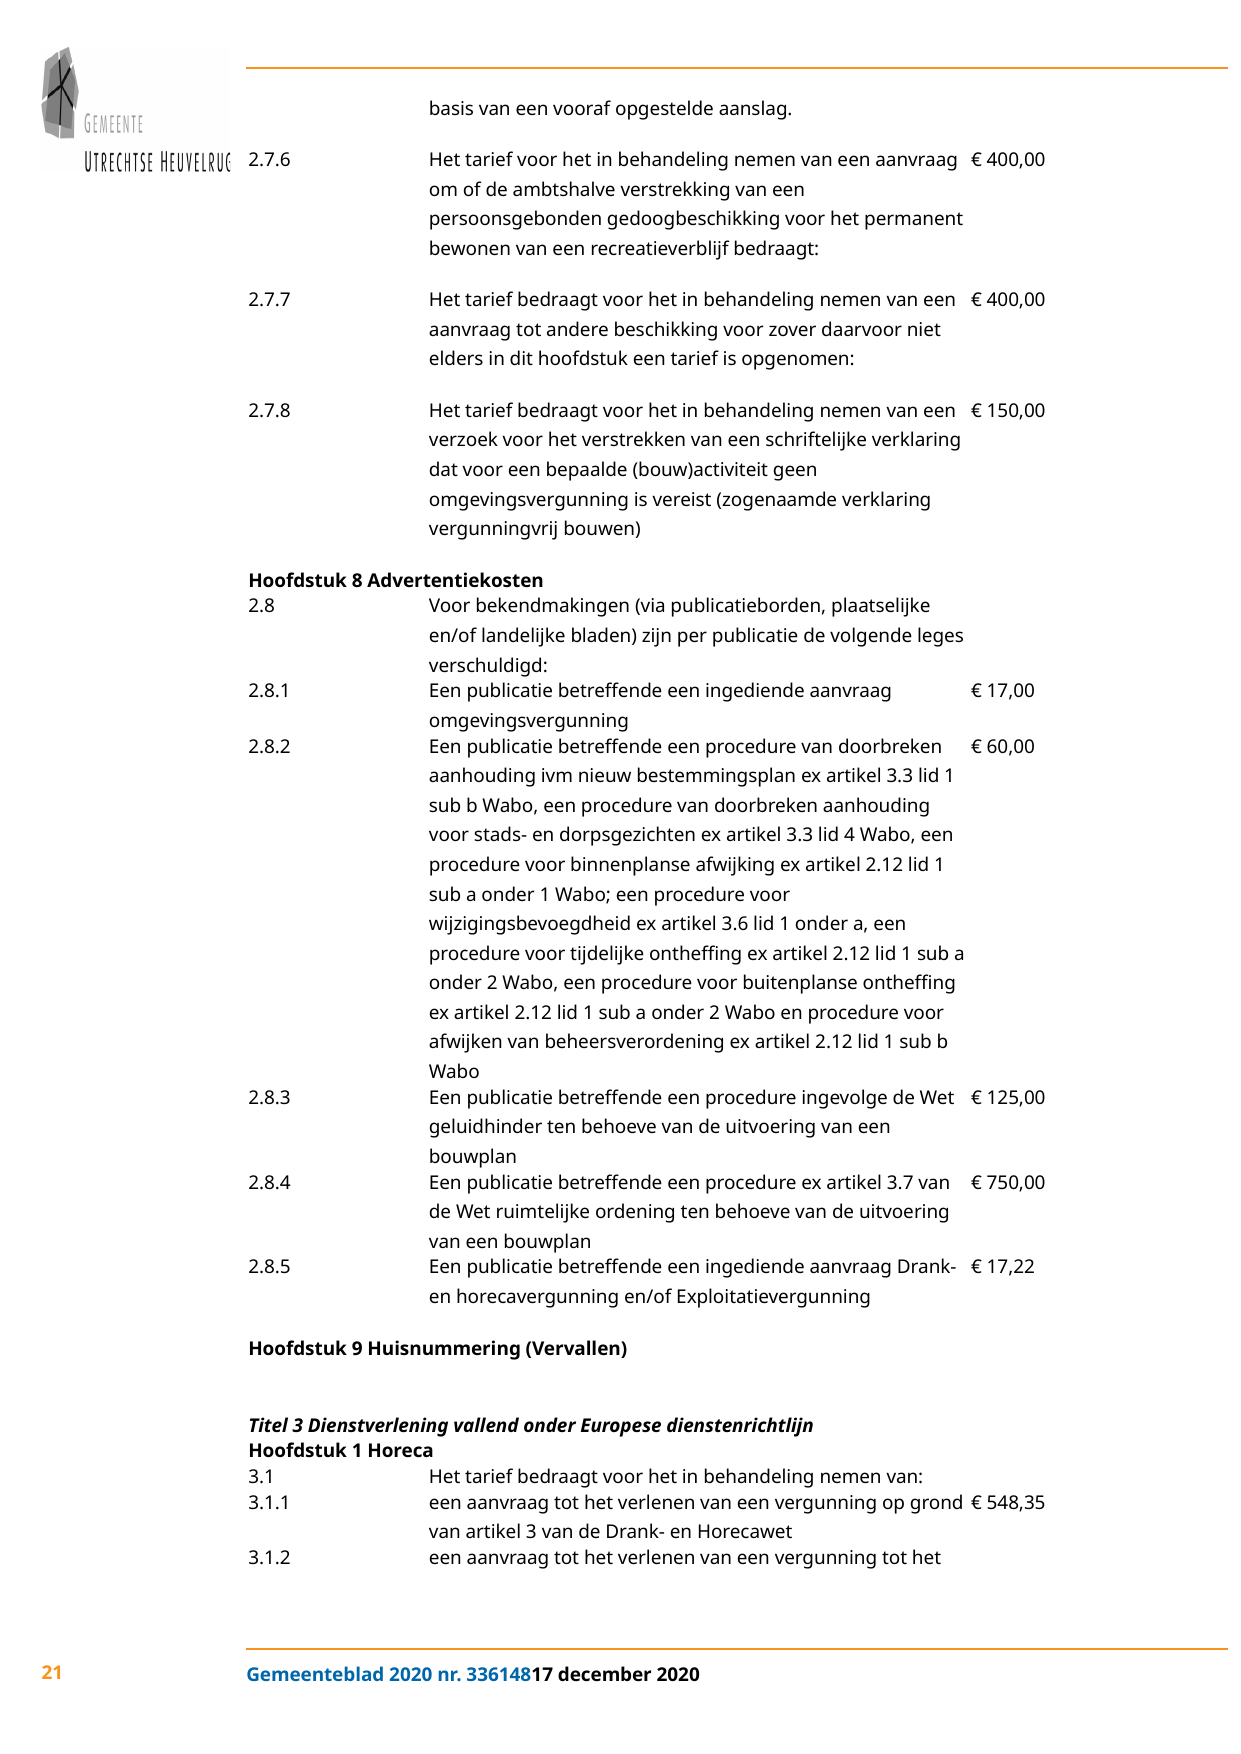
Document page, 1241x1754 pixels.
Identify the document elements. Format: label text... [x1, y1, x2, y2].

table_cell 2.7.6 [248, 146, 429, 261]
table_cell Het tarief bedraagt voor het in behandeling nemen van: [429, 1464, 971, 1489]
table_cell Voor bekendmakingen (via publicatieborden, plaatselijke en/of landelijke bladen) zijn per publicatie de volgende leges verschuldigd: [429, 593, 971, 677]
table_cell [429, 261, 971, 286]
table_cell [429, 1361, 971, 1386]
picture [41, 47, 231, 172]
table_cell 2.8.5 [248, 1254, 429, 1309]
table_cell 2.8.3 [248, 1084, 429, 1169]
table_cell € 17,00 [971, 678, 1152, 733]
table_cell [971, 1464, 1152, 1489]
table_cell 2.8.4 [248, 1169, 429, 1254]
table_cell [971, 1438, 1152, 1463]
table_cell Titel 3 Dienstverlening vallend onder Europese dienstenrichtlijn [248, 1412, 971, 1438]
table_cell een aanvraag tot het verlenen van een vergunning tot het [429, 1545, 971, 1596]
table_cell Een publicatie betreffende een procedure van doorbreken aanhouding ivm nieuw bestemmingsplan ex artikel 3.3 lid 1 sub b Wabo, een procedure van doorbreken aanhouding voor stads- en dorpsgezichten ex artikel 3.3 lid 4 Wabo, een procedure voor binnenplanse afwijking ex artikel 2.12 lid 1 sub a onder 1 Wabo; een procedure voor wijzigingsbevoegdheid ex artikel 3.6 lid 1 onder a, een procedure voor tijdelijke ontheffing ex artikel 2.12 lid 1 sub a onder 2 Wabo, een procedure voor buitenplanse ontheffing ex artikel 2.12 lid 1 sub a onder 2 Wabo en procedure voor afwijken van beheersverordening ex artikel 2.12 lid 1 sub b Wabo [429, 733, 971, 1084]
table_cell [971, 371, 1152, 397]
table_cell Een publicatie betreffende een ingediende aanvraag omgevingsvergunning [429, 678, 971, 733]
table_cell Het tarief bedraagt voor het in behandeling nemen van een verzoek voor het verstrekken van een schriftelijke verklaring dat voor een bepaalde (bouw)activiteit geen omgevingsvergunning is vereist (zogenaamde verklaring vergunningvrij bouwen) [429, 397, 971, 541]
table_cell [429, 121, 971, 146]
table_cell [971, 593, 1152, 677]
table_cell 2.7.7 [248, 286, 429, 371]
table_cell [429, 371, 971, 397]
table_cell een aanvraag tot het verlenen van een vergunning op grond van artikel 3 van de Drank- en Horecawet [429, 1489, 971, 1544]
table_cell Hoofdstuk 8 Advertentiekosten [248, 567, 971, 593]
table_cell [429, 1386, 971, 1412]
table_cell [971, 261, 1152, 286]
table_cell [971, 1412, 1152, 1438]
table_cell [971, 1361, 1152, 1386]
table_cell 3.1.2 [248, 1545, 429, 1596]
table_cell 2.7.8 [248, 397, 429, 541]
table_cell 2.8.2 [248, 733, 429, 1084]
table_cell [248, 371, 429, 397]
table_cell [429, 1309, 971, 1335]
table_cell [971, 541, 1152, 567]
table_cell € 150,00 [971, 397, 1152, 541]
table_cell [971, 1545, 1152, 1570]
table_cell Hoofdstuk 1 Horeca [248, 1438, 971, 1463]
table_cell 3.1 [248, 1464, 429, 1489]
table_cell € 400,00 [971, 146, 1152, 261]
table_cell [971, 121, 1152, 146]
table_cell [248, 1309, 429, 1335]
table_cell [248, 261, 429, 286]
table_cell [248, 1361, 429, 1386]
table_cell [971, 1335, 1152, 1361]
table_cell Het tarief voor het in behandeling nemen van een aanvraag om of de ambtshalve verstrekking van een persoonsgebonden gedoogbeschikking voor het permanent bewonen van een recreatieverblijf bedraagt: [429, 146, 971, 261]
table_cell [248, 541, 429, 567]
table_cell [248, 121, 429, 146]
table_cell basis van een vooraf opgestelde aanslag. [429, 95, 971, 121]
table_cell € 750,00 [971, 1169, 1152, 1254]
table_cell Hoofdstuk 9 Huisnummering (Vervallen) [248, 1335, 971, 1361]
table_cell [971, 1570, 1152, 1596]
table_cell € 17,22 [971, 1254, 1152, 1309]
table_cell Een publicatie betreffende een procedure ingevolge de Wet geluidhinder ten behoeve van de uitvoering van een bouwplan [429, 1084, 971, 1169]
table_cell 2.8.1 [248, 678, 429, 733]
table_cell [971, 1386, 1152, 1412]
table_cell [248, 1386, 429, 1412]
table_cell [971, 567, 1152, 593]
table_cell € 60,00 [971, 733, 1152, 1084]
table_cell Het tarief bedraagt voor het in behandeling nemen van een aanvraag tot andere beschikking voor zover daarvoor niet elders in dit hoofdstuk een tarief is opgenomen: [429, 286, 971, 371]
table_cell 3.1.1 [248, 1489, 429, 1544]
table_cell Een publicatie betreffende een procedure ex artikel 3.7 van de Wet ruimtelijke ordening ten behoeve van de uitvoering van een bouwplan [429, 1169, 971, 1254]
table_cell € 548,35 [971, 1489, 1152, 1544]
table_cell 2.8 [248, 593, 429, 677]
table_cell [971, 95, 1152, 121]
table_cell [248, 95, 429, 121]
table_cell [429, 541, 971, 567]
table_cell [971, 1309, 1152, 1335]
table_cell € 125,00 [971, 1084, 1152, 1169]
table_cell € 400,00 [971, 286, 1152, 371]
table_cell Een publicatie betreffende een ingediende aanvraag Drank- en horecavergunning en/of Exploitatievergunning [429, 1254, 971, 1309]
